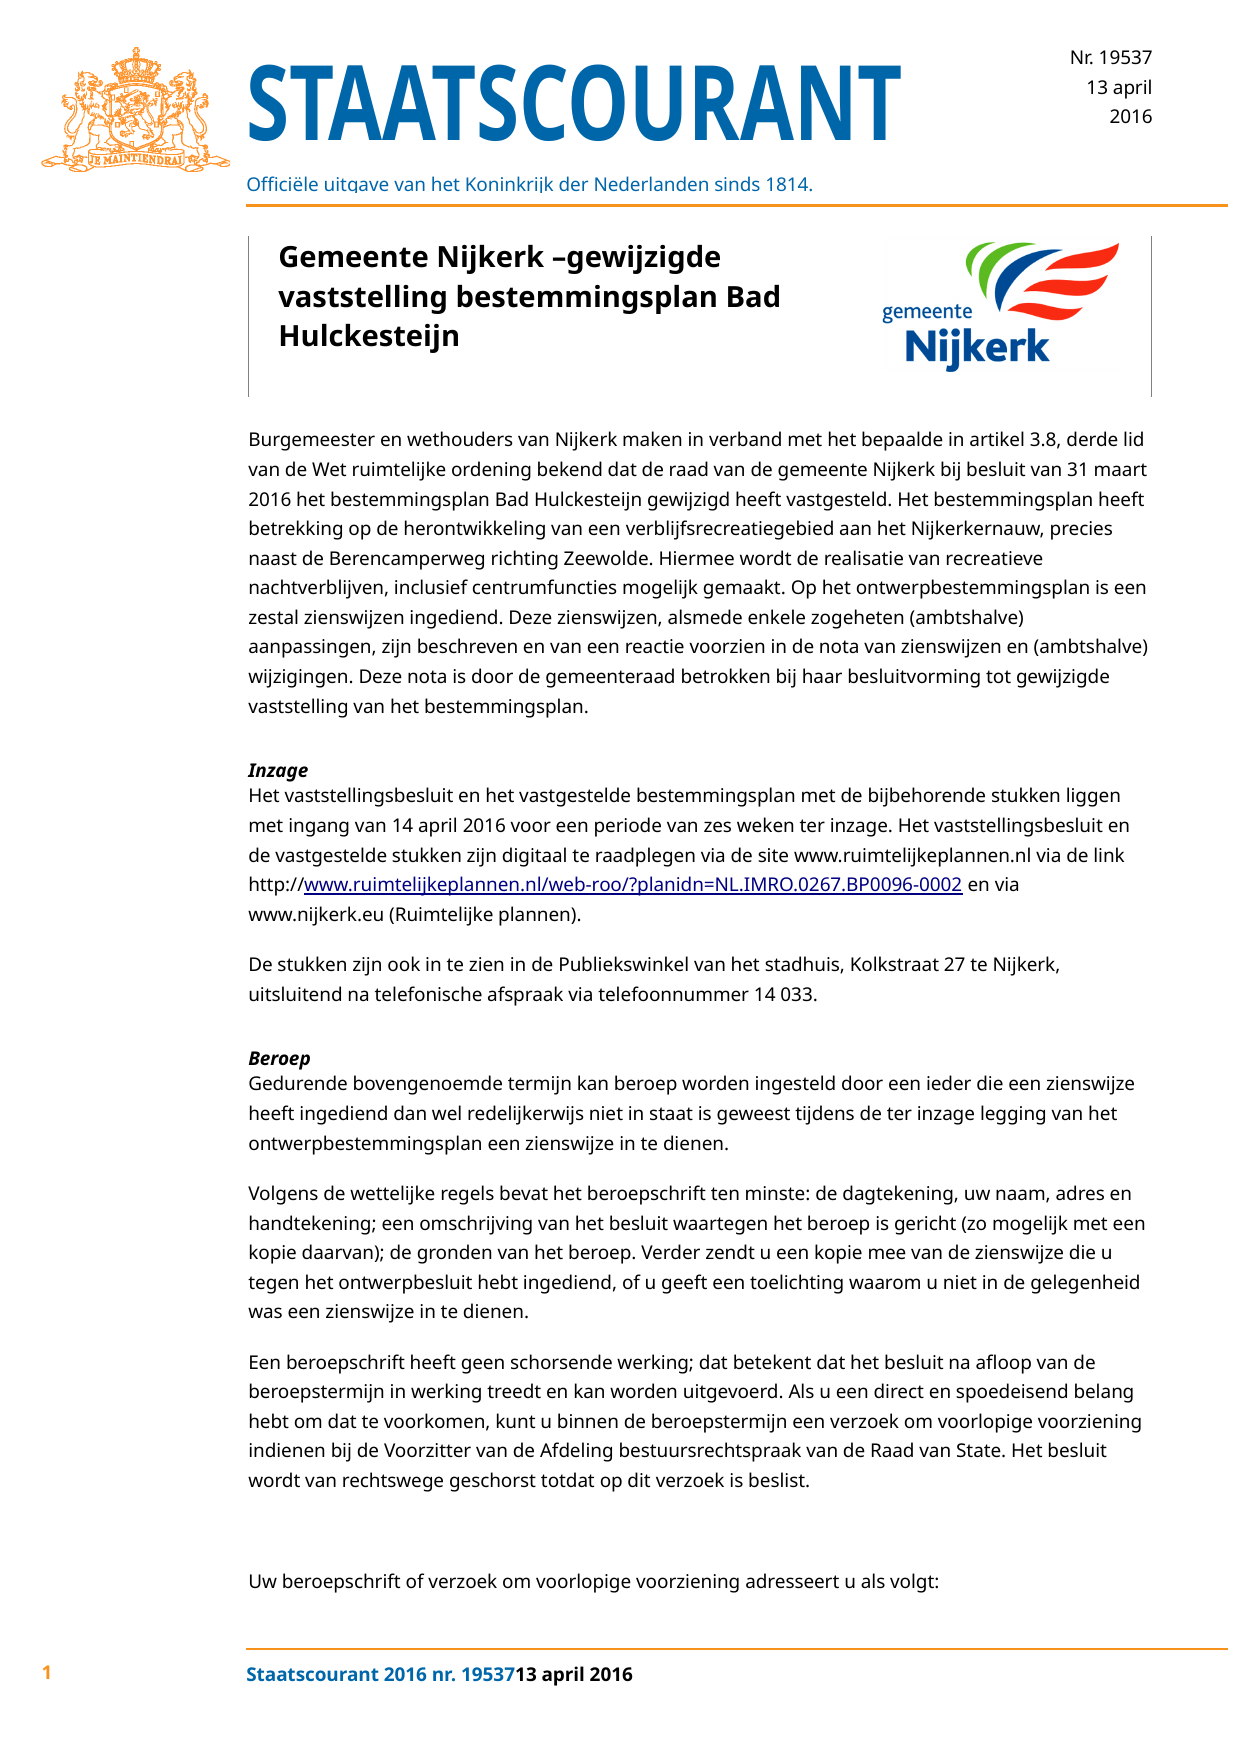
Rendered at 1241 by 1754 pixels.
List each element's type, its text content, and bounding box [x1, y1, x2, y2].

text Burgemeester en wethouders van Nijkerk maken in verband met het bepaalde in artikel 3.8, derde lid van de Wet ruimtelijke ordening bekend dat de raad van de gemeente Nijkerk bij besluit van 31 maart 2016 het bestemmingsplan Bad Hulckesteijn gewijzigd heeft vastgesteld. Het bestemmingsplan heeft betrekking op de herontwikkeling van een verblijfsrecreatiegebied aan het Nijkerkernauw, precies naast de Berencamperweg richting Zeewolde. Hiermee wordt de realisatie van recreatieve nachtverblijven, inclusief centrumfuncties mogelijk gemaakt. Op het ontwerpbestemmingsplan is een zestal zienswijzen ingediend. Deze zienswijzen, alsmede enkele zogeheten (ambtshalve) aanpassingen, zijn beschreven en van een reactie voorzien in de nota van zienswijzen en (ambtshalve) wijzigingen. Deze nota is door de gemeenteraad betrokken bij haar besluitvorming tot gewijzigde vaststelling van het bestemmingsplan. [248, 427, 1152, 719]
picture [882, 236, 1119, 372]
text Uw beroepschrift of verzoek om voorlopige voorziening adresseert u als volgt: [248, 1568, 1152, 1594]
text Volgens de wettelijke regels bevat het beroepschrift ten minste: de dagtekening, uw naam, adres en handtekening; een omschrijving van het besluit waartegen het beroep is gericht (zo mogelijk met een kopie daarvan); de gronden van het beroep. Verder zendt u een kopie mee van de zienswijze die u tegen het ontwerpbesluit hebt ingediend, of u geeft een toelichting waarom u niet in de gelegenheid was een zienswijze in te dienen. [248, 1180, 1152, 1324]
text Gedurende bovengenoemde termijn kan beroep worden ingesteld door een ieder die een zienswijze heeft ingediend dan wel redelijkerwijs niet in staat is geweest tijdens de ter inzage legging van het ontwerpbestemmingsplan een zienswijze in te dienen. [248, 1071, 1152, 1156]
table_header Gemeente Nijkerk –gewijzigde vaststelling bestemmingsplan Bad Hulckesteijn [249, 236, 850, 397]
text De stukken zijn ook in te zien in de Publiekswinkel van het stadhuis, Kolkstraat 27 te Nijkerk, uitsluitend na telefonische afspraak via telefoonnummer 14 033. [248, 951, 1152, 1007]
table_header [850, 236, 1151, 397]
text Het vaststellingsbesluit en het vastgestelde bestemmingsplan met de bijbehorende stukken liggen met ingang van 14 april 2016 voor een periode van zes weken ter inzage. Het vaststellingsbesluit en de vastgestelde stukken zijn digitaal te raadplegen via de site www.ruimtelijkeplannen.nl via de link http://www.ruimtelijkeplannen.nl/web-roo/?planidn=NL.IMRO.0267.BP0096-0002 en via www.nijkerk.eu (Ruimtelijke plannen). [248, 783, 1152, 927]
text Inzage [248, 757, 1152, 783]
picture [41, 47, 231, 172]
text Beroep [248, 1045, 1152, 1071]
text Een beroepschrift heeft geen schorsende werking; dat betekent dat het besluit na afloop van de beroepstermijn in werking treedt en kan worden uitgevoerd. Als u een direct en spoedeisend belang hebt om dat te voorkomen, kunt u binnen de beroepstermijn een verzoek om voorlopige voorziening indienen bij de Voorzitter van de Afdeling bestuursrechtspraak van de Raad van State. Het besluit wordt van rechtswege geschorst totdat op dit verzoek is beslist. [248, 1349, 1152, 1493]
